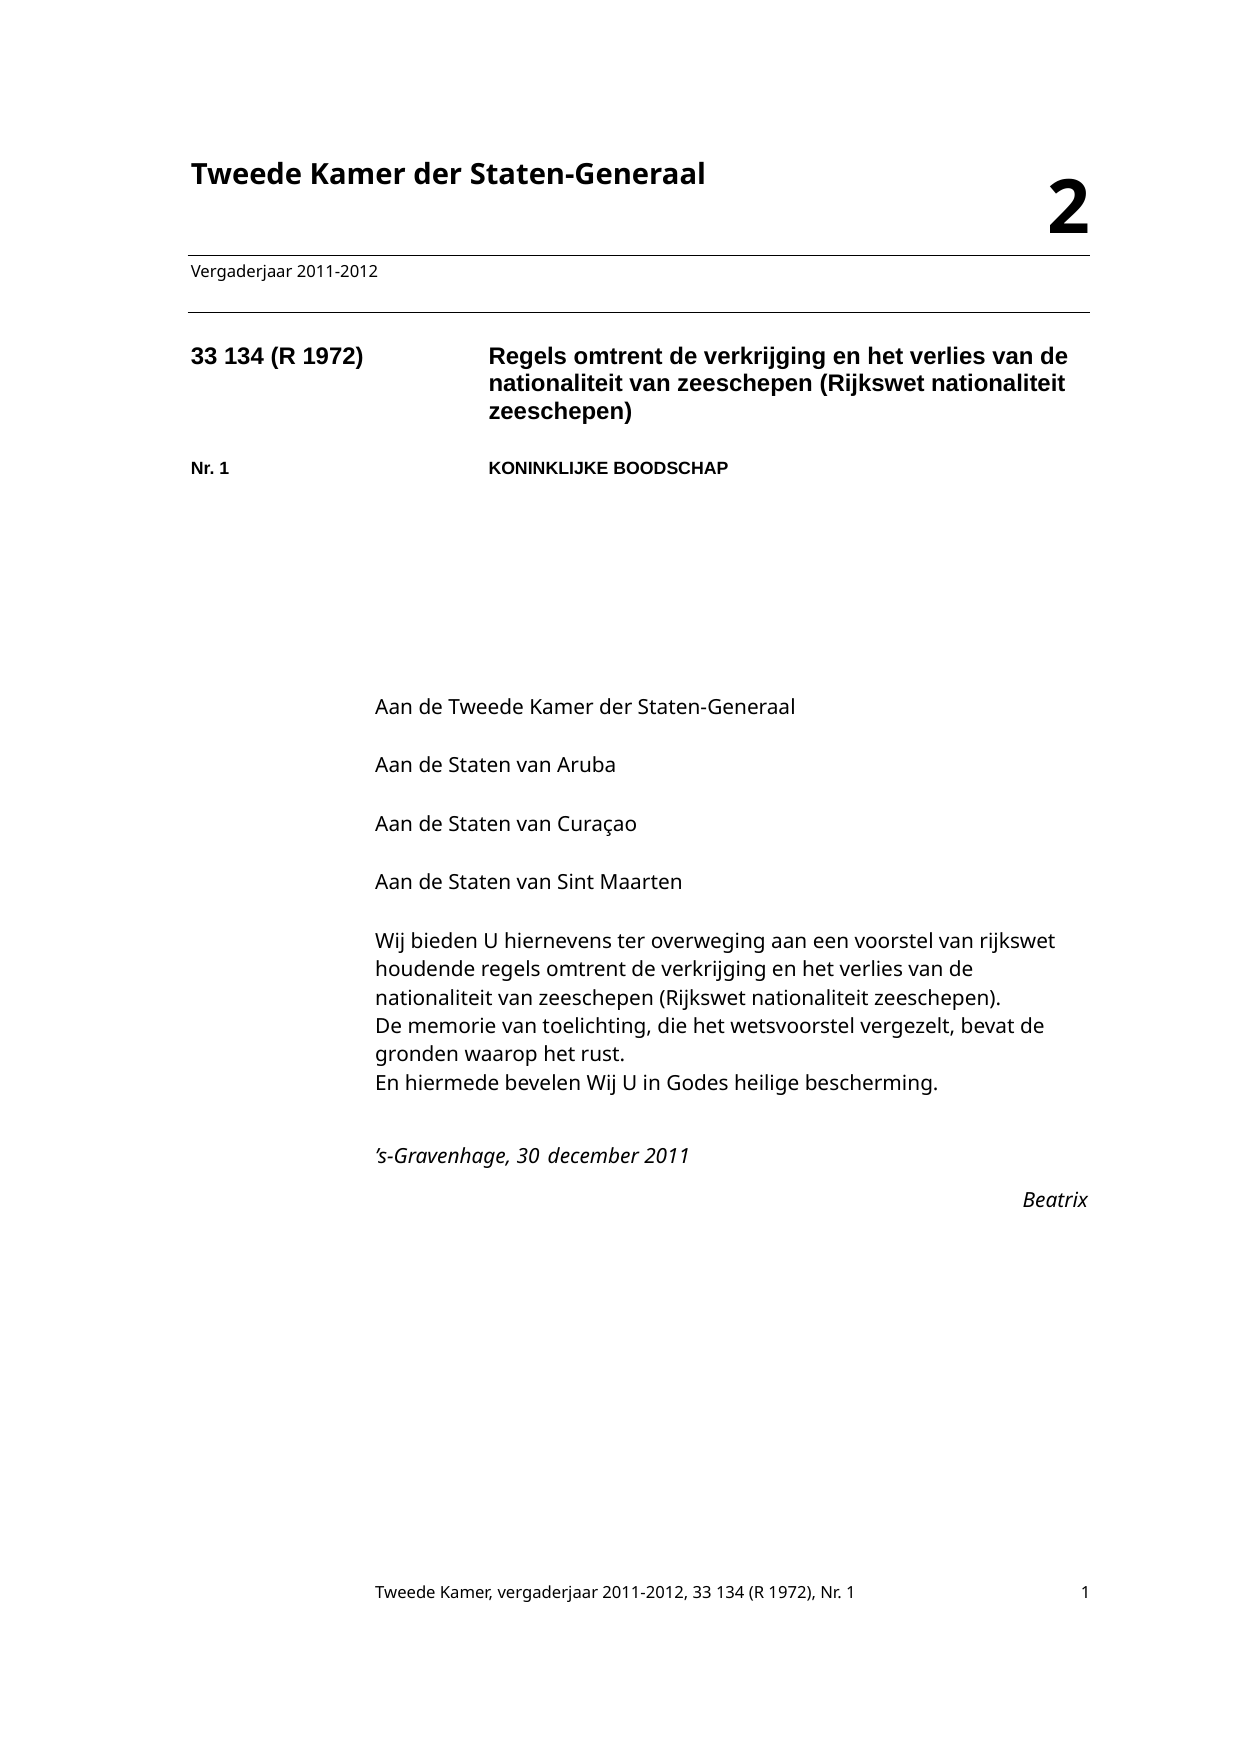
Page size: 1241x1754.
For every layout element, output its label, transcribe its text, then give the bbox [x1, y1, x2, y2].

table_cell [485, 313, 1090, 339]
text De memorie van toelichting, die het wetsvoorstel vergezelt, bevat de gronden waarop het rust. [375, 1011, 1090, 1068]
text En hiermede bevelen Wij U in Godes heilige bescherming. [375, 1068, 1090, 1096]
text Wij bieden U hiernevens ter overweging aan een voorstel van rijkswet houdende regels omtrent de verkrijging en het verlies van de nationaliteit van zeeschepen (Rijkswet nationaliteit zeeschepen). [375, 926, 1090, 1011]
text ’s-Gravenhage, 30 december 2011 [375, 1141, 1090, 1170]
table_header Tweede Kamer der Staten-Generaal [188, 150, 909, 255]
table_cell 33 134 (R 1972) [188, 339, 485, 454]
text Aan de Tweede Kamer der Staten-Generaal [375, 692, 1090, 721]
table_cell Vergaderjaar 2011-2012 [188, 256, 485, 312]
table_cell Regels omtrent de verkrijging en het verlies van de nationaliteit van zeeschepen (Rijkswet nationaliteit zeeschepen) [485, 339, 1090, 454]
table_cell Nr. 1 [188, 455, 485, 573]
table_cell KONINKLIJKE BOODSCHAP [485, 455, 1090, 573]
text Aan de Staten van Aruba [375, 751, 1090, 779]
table_cell [485, 256, 1090, 312]
text Aan de Staten van Sint Maarten [375, 867, 1090, 896]
text Beatrix [375, 1185, 1090, 1213]
table_cell [188, 313, 485, 339]
text Aan de Staten van Curaçao [375, 809, 1090, 837]
table_header 2 [910, 150, 1090, 255]
